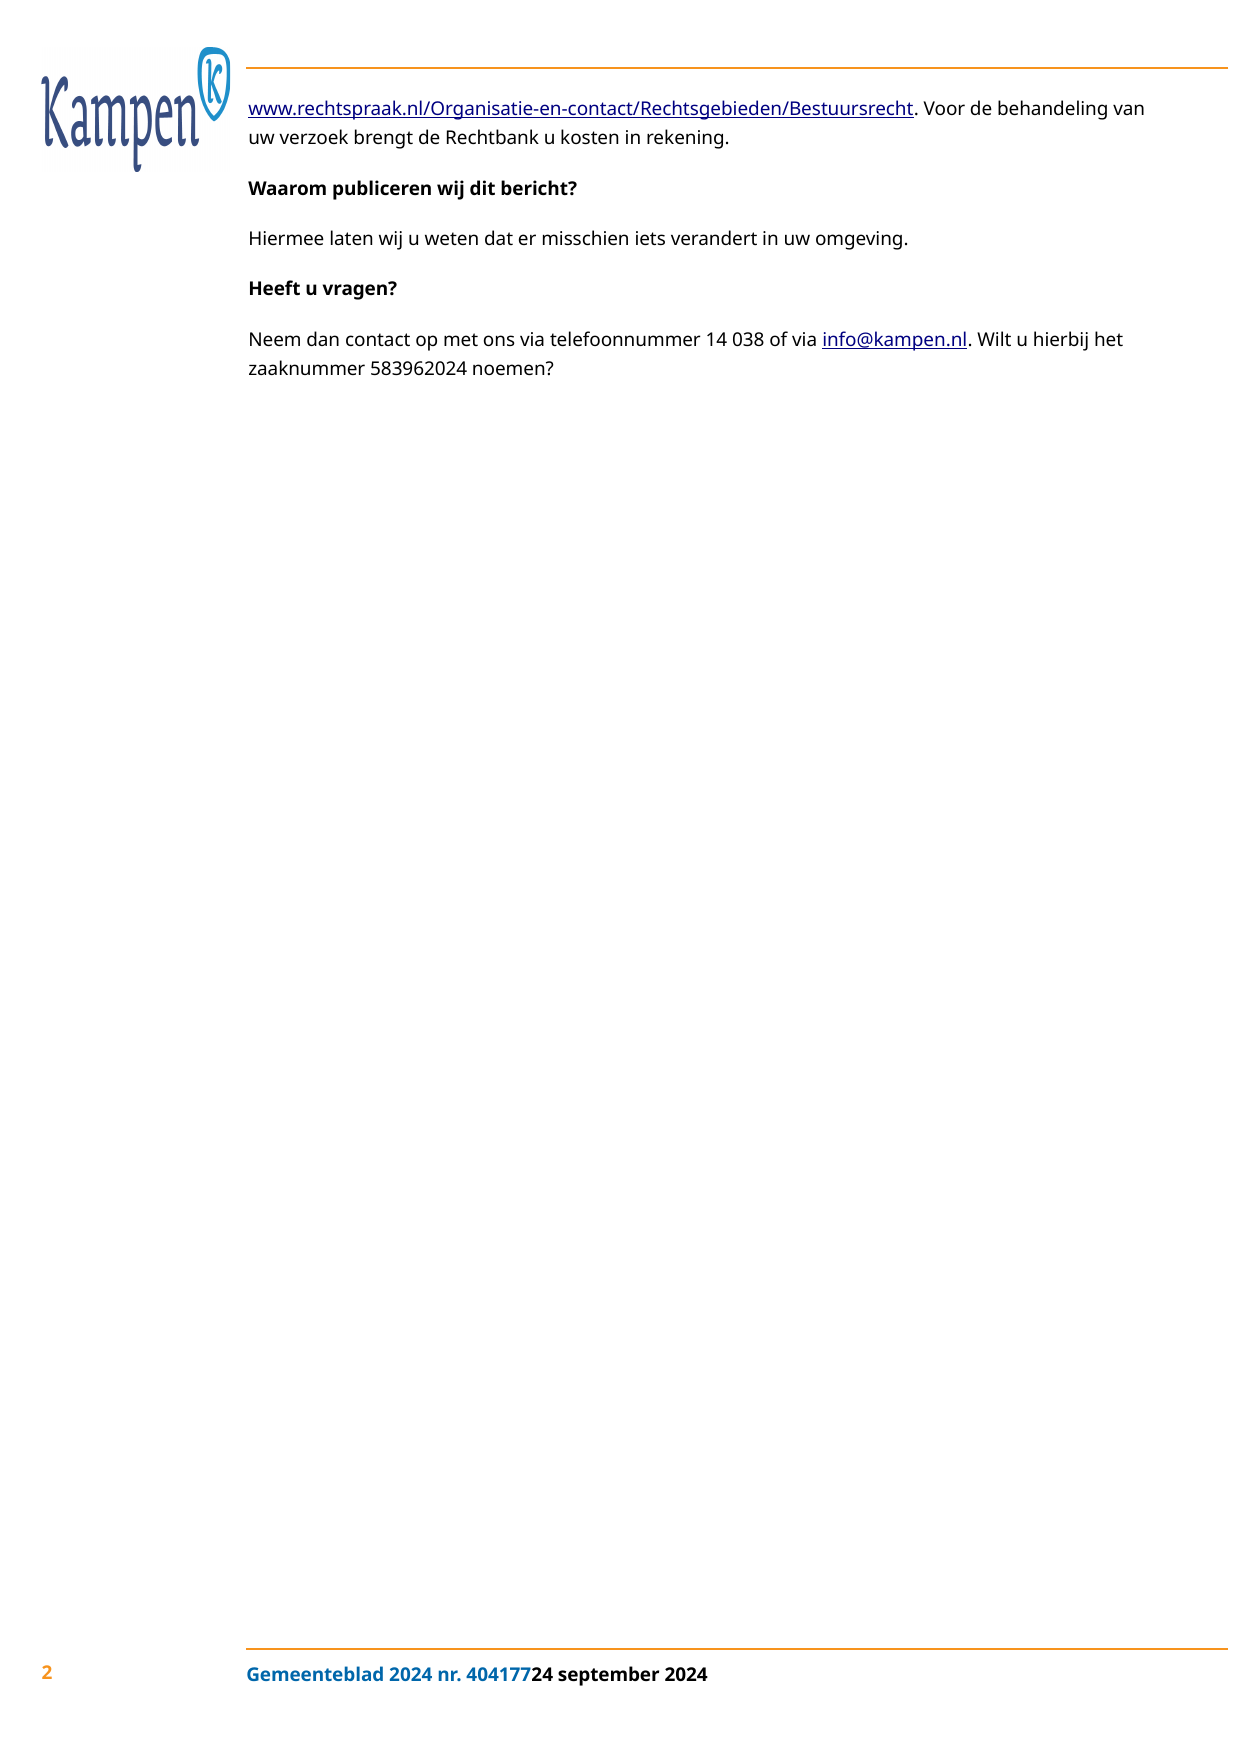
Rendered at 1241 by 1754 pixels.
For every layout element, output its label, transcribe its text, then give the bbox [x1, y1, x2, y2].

text www.rechtspraak.nl/Organisatie-en-contact/Rechtsgebieden/Bestuursrecht. Voor de behandeling van uw verzoek brengt de Rechtbank u kosten in rekening. [248, 95, 1152, 150]
text Waarom publiceren wij dit bericht? [248, 175, 1152, 201]
text Hiermee laten wij u weten dat er misschien iets verandert in uw omgeving. [248, 225, 1152, 251]
text Neem dan contact op met ons via telefoonnummer 14 038 of via info@kampen.nl. Wilt u hierbij het zaaknummer 583962024 noemen? [248, 326, 1152, 381]
text Heeft u vragen? [248, 276, 1152, 301]
picture [41, 47, 231, 172]
